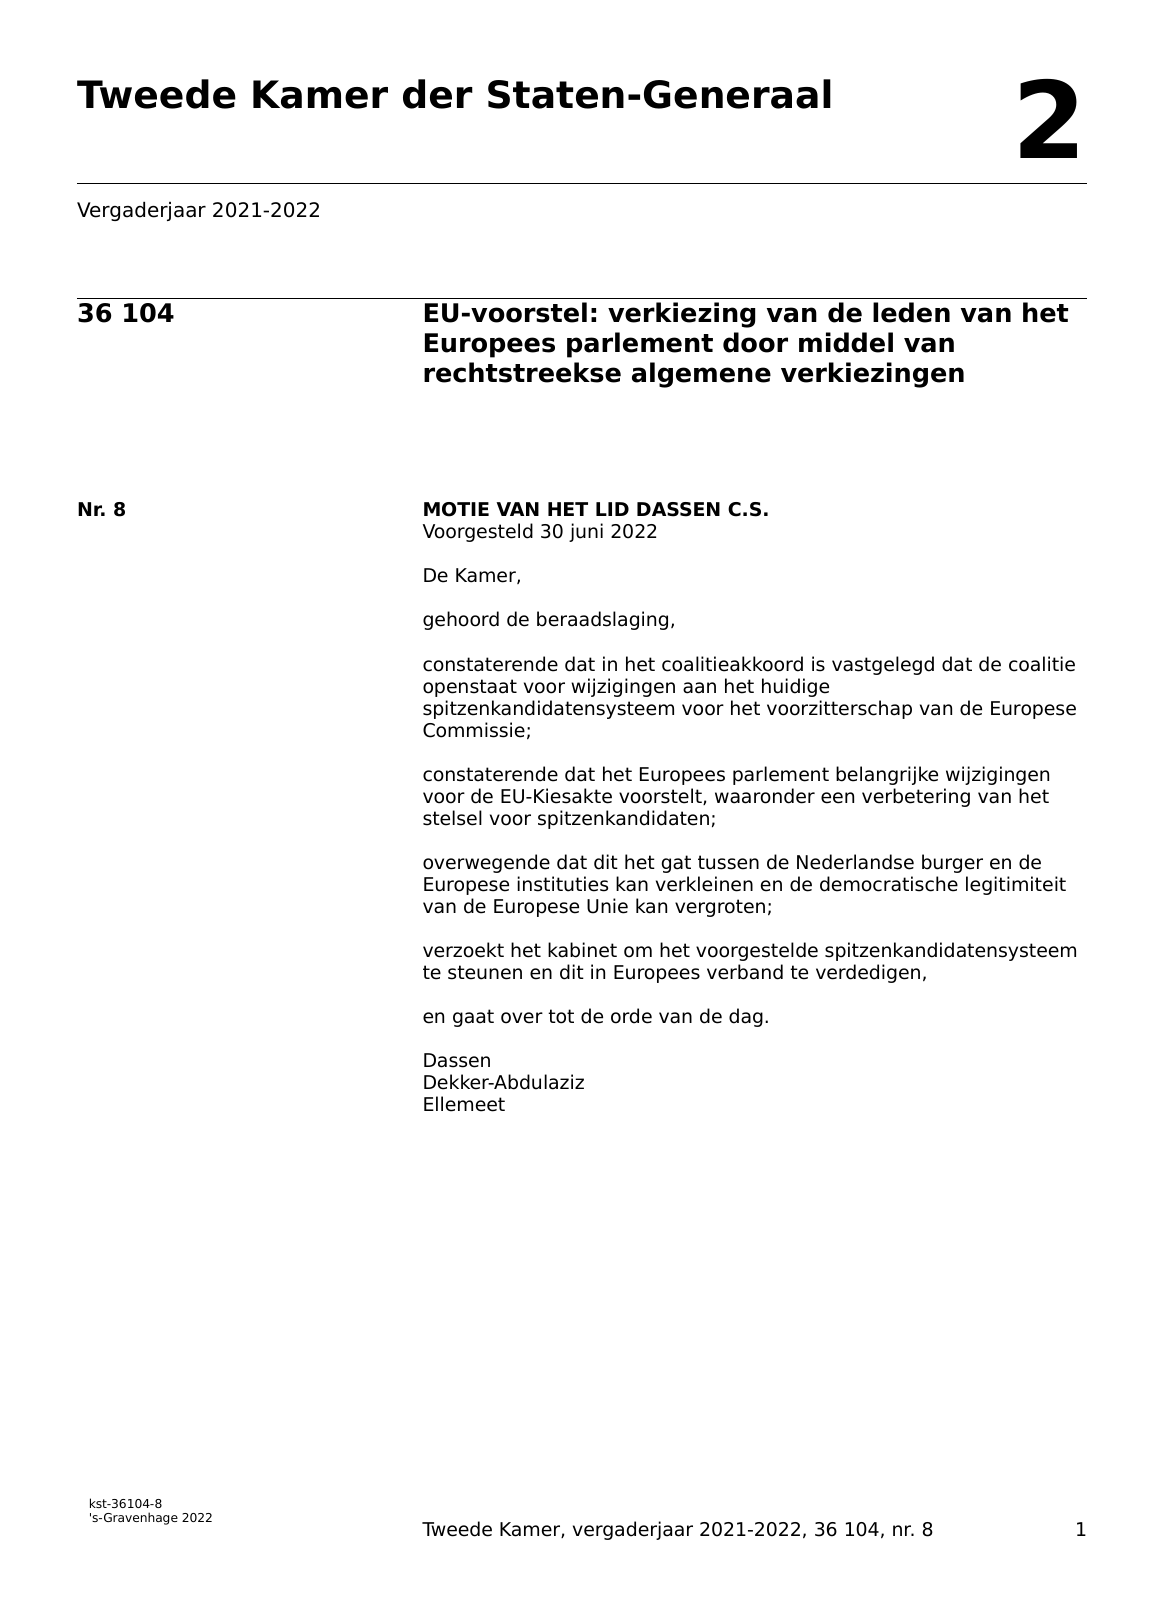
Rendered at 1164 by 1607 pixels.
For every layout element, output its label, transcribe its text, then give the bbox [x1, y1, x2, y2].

table_header 2 [886, 59, 1087, 183]
text gehoord de beraadslaging, [422, 609, 1087, 631]
text overwegende dat dit het gat tussen de Nederlandse burger en de Europese instituties kan verkleinen en de democratische legitimiteit van de Europese Unie kan vergroten; [422, 852, 1087, 918]
table_cell Vergaderjaar 2021-2022 [77, 184, 1087, 298]
text 's-Gravenhage 2022 [88, 1511, 323, 1525]
text constaterende dat in het coalitieakkoord is vastgelegd dat de coalitie openstaat voor wijzigingen aan het huidige spitzenkandidatensysteem voor het voorzitterschap van de Europese Commissie; [422, 653, 1087, 741]
text Ellemeet [422, 1094, 1087, 1116]
text verzoekt het kabinet om het voorgestelde spitzenkandidatensysteem te steunen en dit in Europees verband te verdedigen, [422, 940, 1087, 984]
text kst-36104-8 [88, 1497, 323, 1511]
table_header Tweede Kamer der Staten-Generaal [77, 59, 886, 183]
text Voorgesteld 30 juni 2022 [422, 521, 1087, 543]
text De Kamer, [422, 565, 1087, 587]
subtitle 36 104 EU-voorstel: verkiezing van de leden van het Europees parlement door middel van rechtstreekse algemene verkiezingen [77, 299, 1087, 388]
subtitle Nr. 8 MOTIE VAN HET LID DASSEN C.S. [77, 499, 1087, 521]
text constaterende dat het Europees parlement belangrijke wijzigingen voor de EU-Kiesakte voorstelt, waaronder een verbetering van het stelsel voor spitzenkandidaten; [422, 764, 1087, 829]
text en gaat over tot de orde van de dag. [422, 1006, 1087, 1028]
text Dekker-Abdulaziz [422, 1072, 1087, 1094]
text Dassen [422, 1050, 1087, 1072]
